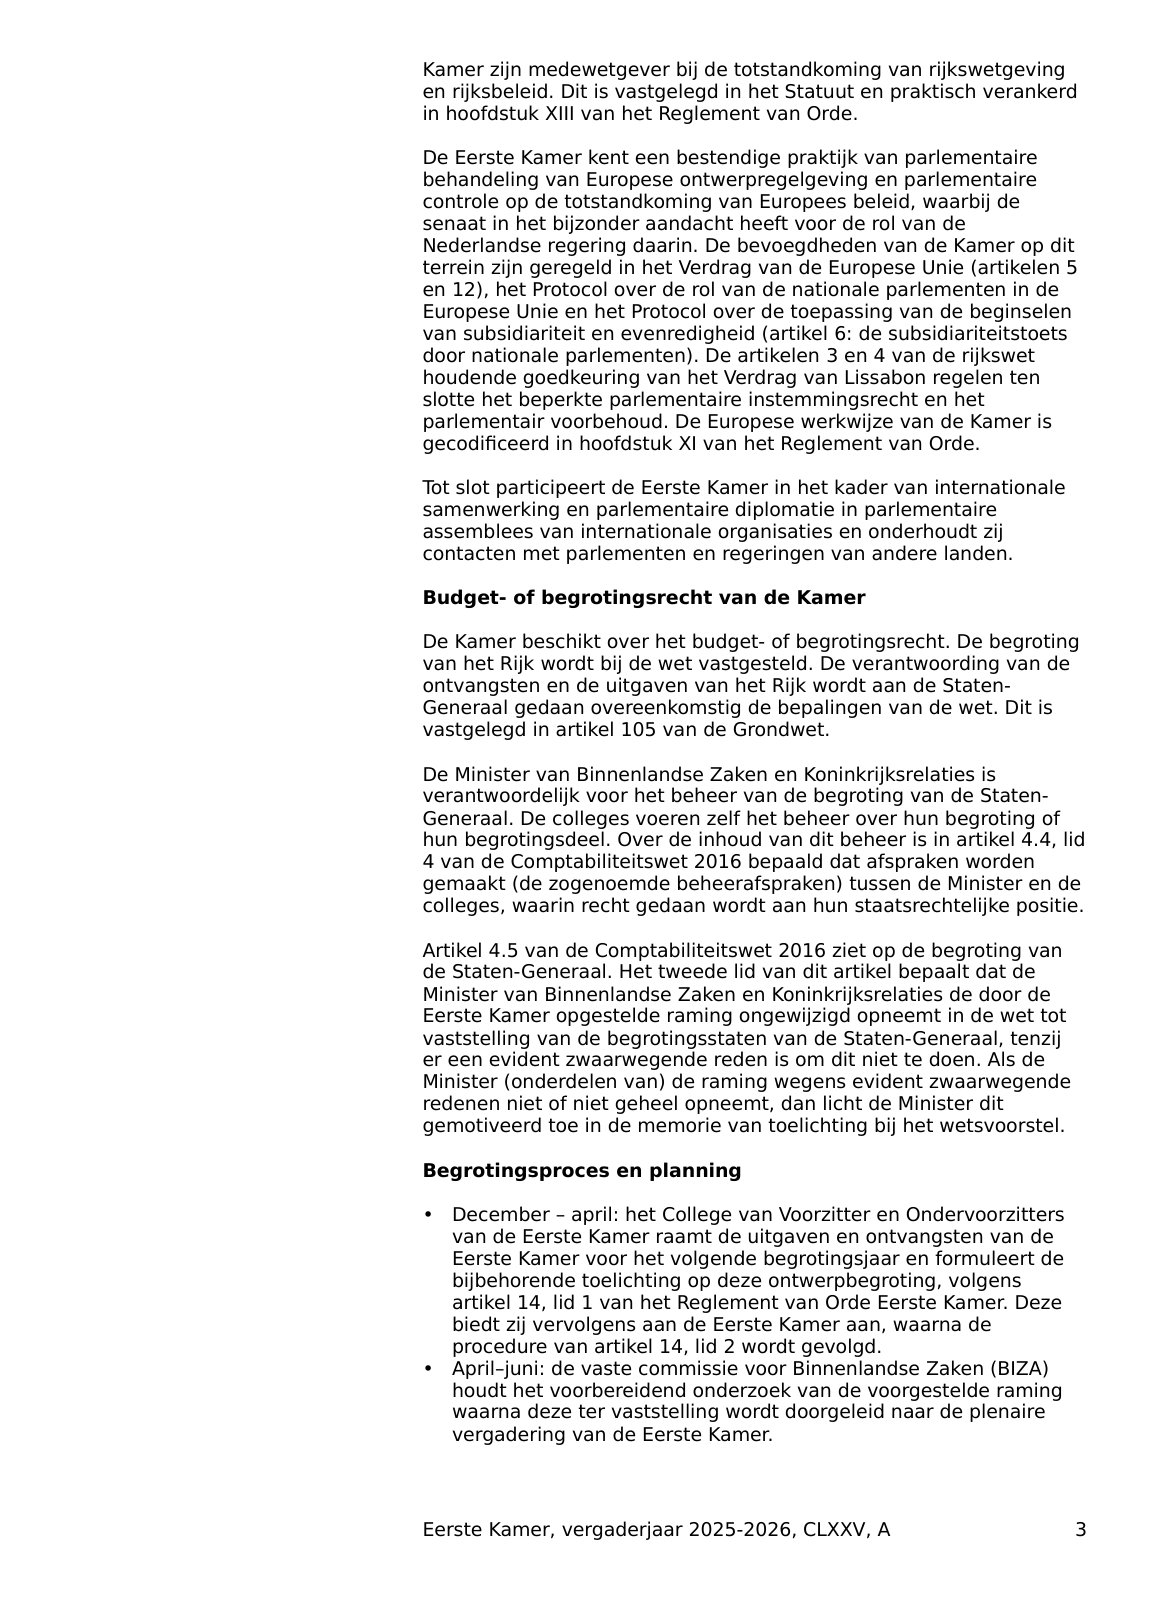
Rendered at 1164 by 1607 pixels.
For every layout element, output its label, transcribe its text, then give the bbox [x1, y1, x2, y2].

subtitle Budget- of begrotingsrecht van de Kamer [422, 587, 1087, 609]
text De Kamer beschikt over het budget- of begrotingsrecht. De begroting van het Rijk wordt bij de wet vastgesteld. De verantwoording van de ontvangsten en de uitgaven van het Rijk wordt aan de Staten-Generaal gedaan overeenkomstig de bepalingen van de wet. Dit is vastgelegd in artikel 105 van de Grondwet. [422, 631, 1087, 741]
text De Eerste Kamer kent een bestendige praktijk van parlementaire behandeling van Europese ontwerpregelgeving en parlementaire controle op de totstandkoming van Europees beleid, waarbij de senaat in het bijzonder aandacht heeft voor de rol van de Nederlandse regering daarin. De bevoegdheden van de Kamer op dit terrein zijn geregeld in het Verdrag van de Europese Unie (artikelen 5 en 12), het Protocol over de rol van de nationale parlementen in de Europese Unie en het Protocol over de toepassing van de beginselen van subsidiariteit en evenredigheid (artikel 6: de subsidiariteitstoets door nationale parlementen). De artikelen 3 en 4 van de rijkswet houdende goedkeuring van het Verdrag van Lissabon regelen ten slotte het beperkte parlementaire instemmingsrecht en het parlementair voorbehoud. De Europese werkwijze van de Kamer is gecodificeerd in hoofdstuk XI van het Reglement van Orde. [422, 147, 1087, 455]
text • April–juni: de vaste commissie voor Binnenlandse Zaken (BIZA) houdt het voorbereidend onderzoek van de voorgestelde raming waarna deze ter vaststelling wordt doorgeleid naar de plenaire vergadering van de Eerste Kamer. [422, 1357, 1087, 1445]
text De Minister van Binnenlandse Zaken en Koninkrijksrelaties is verantwoordelijk voor het beheer van de begroting van de Staten-Generaal. De colleges voeren zelf het beheer over hun begroting of hun begrotingsdeel. Over de inhoud van dit beheer is in artikel 4.4, lid 4 van de Comptabiliteitswet 2016 bepaald dat afspraken worden gemaakt (de zogenoemde beheerafspraken) tussen de Minister en de colleges, waarin recht gedaan wordt aan hun staatsrechtelijke positie. [422, 763, 1087, 917]
text Tot slot participeert de Eerste Kamer in het kader van internationale samenwerking en parlementaire diplomatie in parlementaire assemblees van internationale organisaties en onderhoudt zij contacten met parlementen en regeringen van andere landen. [422, 477, 1087, 565]
text Artikel 4.5 van de Comptabiliteitswet 2016 ziet op de begroting van de Staten-Generaal. Het tweede lid van dit artikel bepaalt dat de Minister van Binnenlandse Zaken en Koninkrijksrelaties de door de Eerste Kamer opgestelde raming ongewijzigd opneemt in de wet tot vaststelling van de begrotingsstaten van de Staten-Generaal, tenzij er een evident zwaarwegende reden is om dit niet te doen. Als de Minister (onderdelen van) de raming wegens evident zwaarwegende redenen niet of niet geheel opneemt, dan licht de Minister dit gemotiveerd toe in de memorie van toelichting bij het wetsvoorstel. [422, 939, 1087, 1137]
text Kamer zijn medewetgever bij de totstandkoming van rijkswetgeving en rijksbeleid. Dit is vastgelegd in het Statuut en praktisch verankerd in hoofdstuk XIII van het Reglement van Orde. [422, 59, 1087, 125]
subtitle Begrotingsproces en planning [422, 1159, 1087, 1181]
text • December – april: het College van Voorzitter en Ondervoorzitters van de Eerste Kamer raamt de uitgaven en ontvangsten van de Eerste Kamer voor het volgende begrotingsjaar en formuleert de bijbehorende toelichting op deze ontwerpbegroting, volgens artikel 14, lid 1 van het Reglement van Orde Eerste Kamer. Deze biedt zij vervolgens aan de Eerste Kamer aan, waarna de procedure van artikel 14, lid 2 wordt gevolgd. [422, 1204, 1087, 1357]
